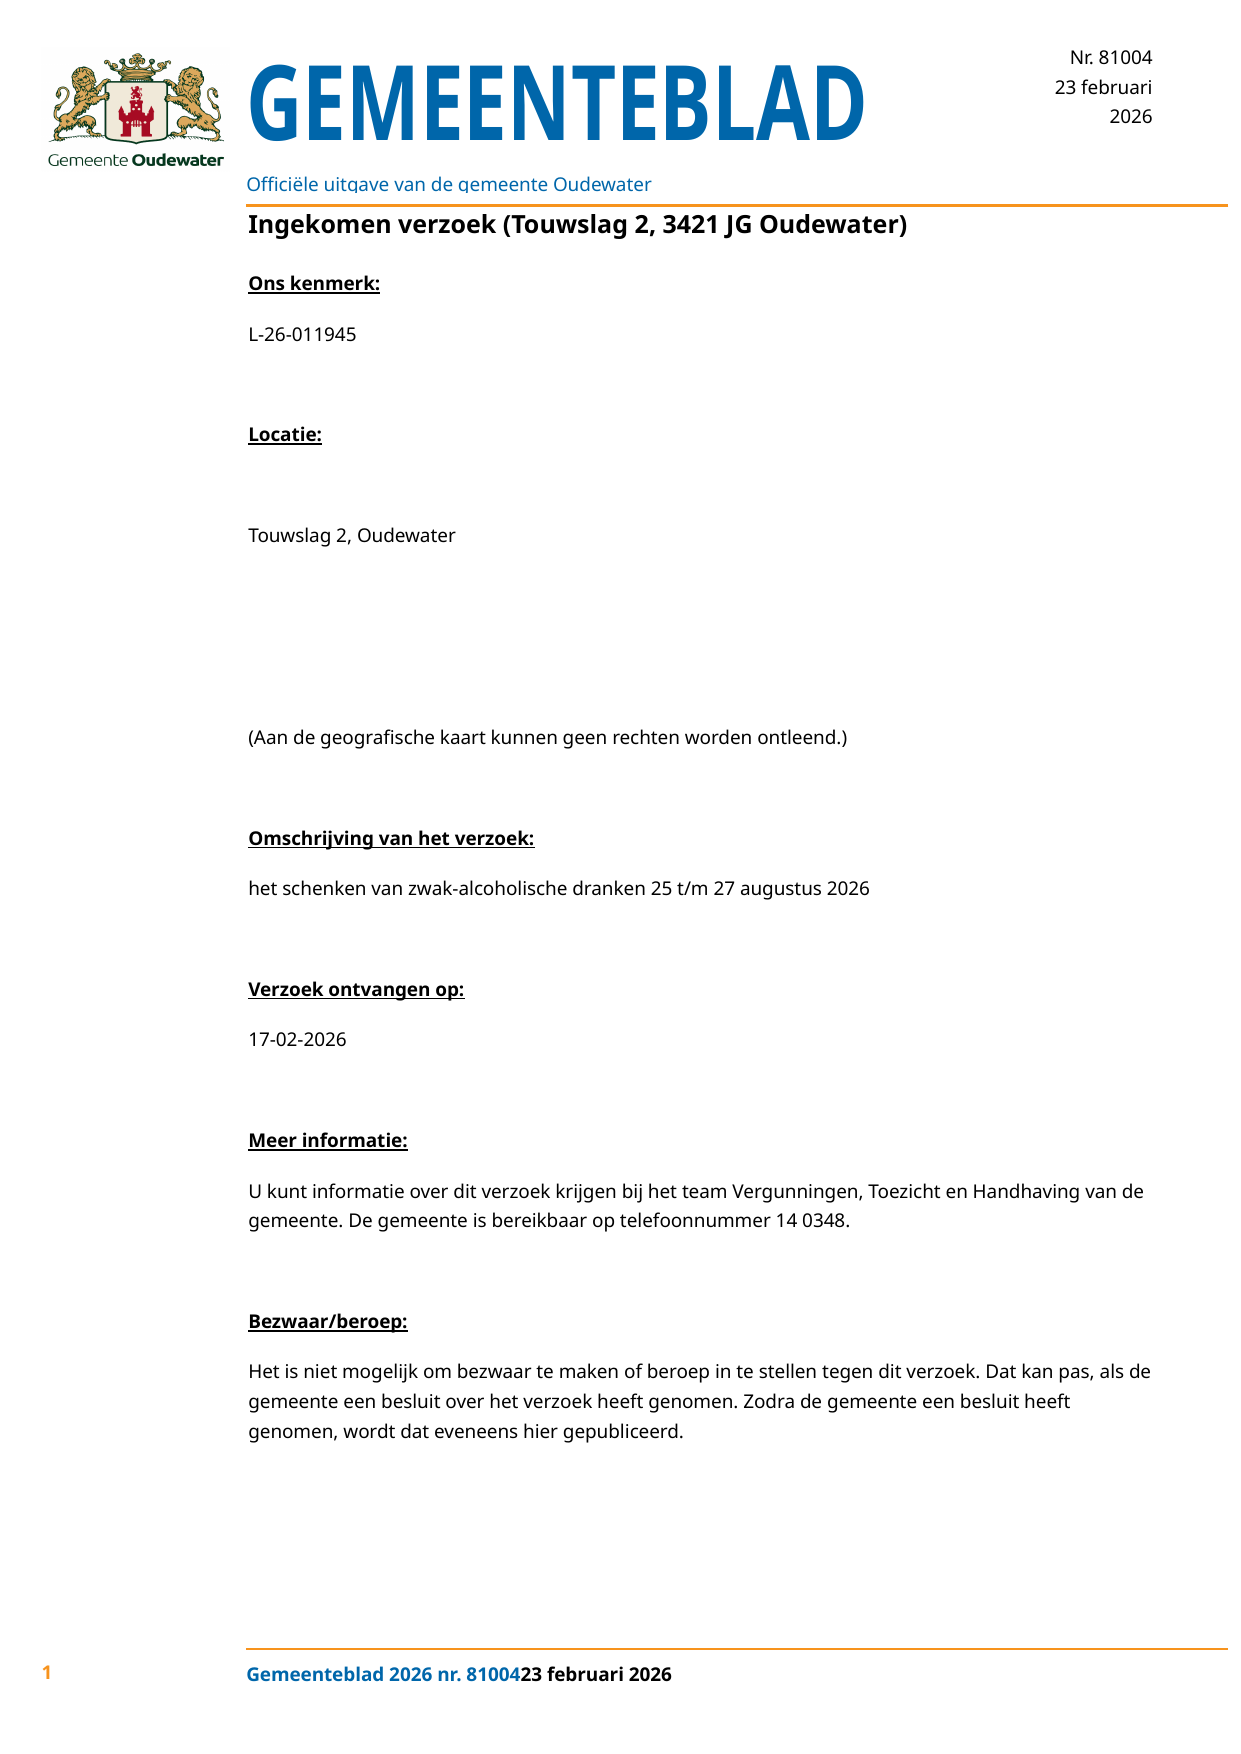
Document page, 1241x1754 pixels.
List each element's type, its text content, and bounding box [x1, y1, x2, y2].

text Locatie: [248, 422, 1152, 447]
text L-26-011945 [248, 321, 1152, 346]
picture [41, 47, 231, 172]
text (Aan de geografische kaart kunnen geen rechten worden ontleend.) [248, 724, 1152, 750]
text 17-02-2026 [248, 1027, 1152, 1052]
text Touwslag 2, Oudewater [248, 522, 1152, 548]
text Ingekomen verzoek (Touwslag 2, 3421 JG Oudewater) [248, 207, 1152, 241]
text Omschrijving van het verzoek: [248, 825, 1152, 851]
text Verzoek ontvangen op: [248, 976, 1152, 1002]
text U kunt informatie over dit verzoek krijgen bij het team Vergunningen, Toezicht en Handhaving van de gemeente. De gemeente is bereikbaar op telefoonnummer 14 0348. [248, 1178, 1152, 1233]
text Bezwaar/beroep: [248, 1308, 1152, 1334]
text Ons kenmerk: [248, 270, 1152, 296]
text Het is niet mogelijk om bezwaar te maken of beroep in te stellen tegen dit verzoek. Dat kan pas, als de gemeente een besluit over het verzoek heeft genomen. Zodra de gemeente een besluit heeft genomen, wordt dat eveneens hier gepubliceerd. [248, 1359, 1152, 1443]
text Meer informatie: [248, 1127, 1152, 1153]
text het schenken van zwak-alcoholische dranken 25 t/m 27 augustus 2026 [248, 875, 1152, 901]
